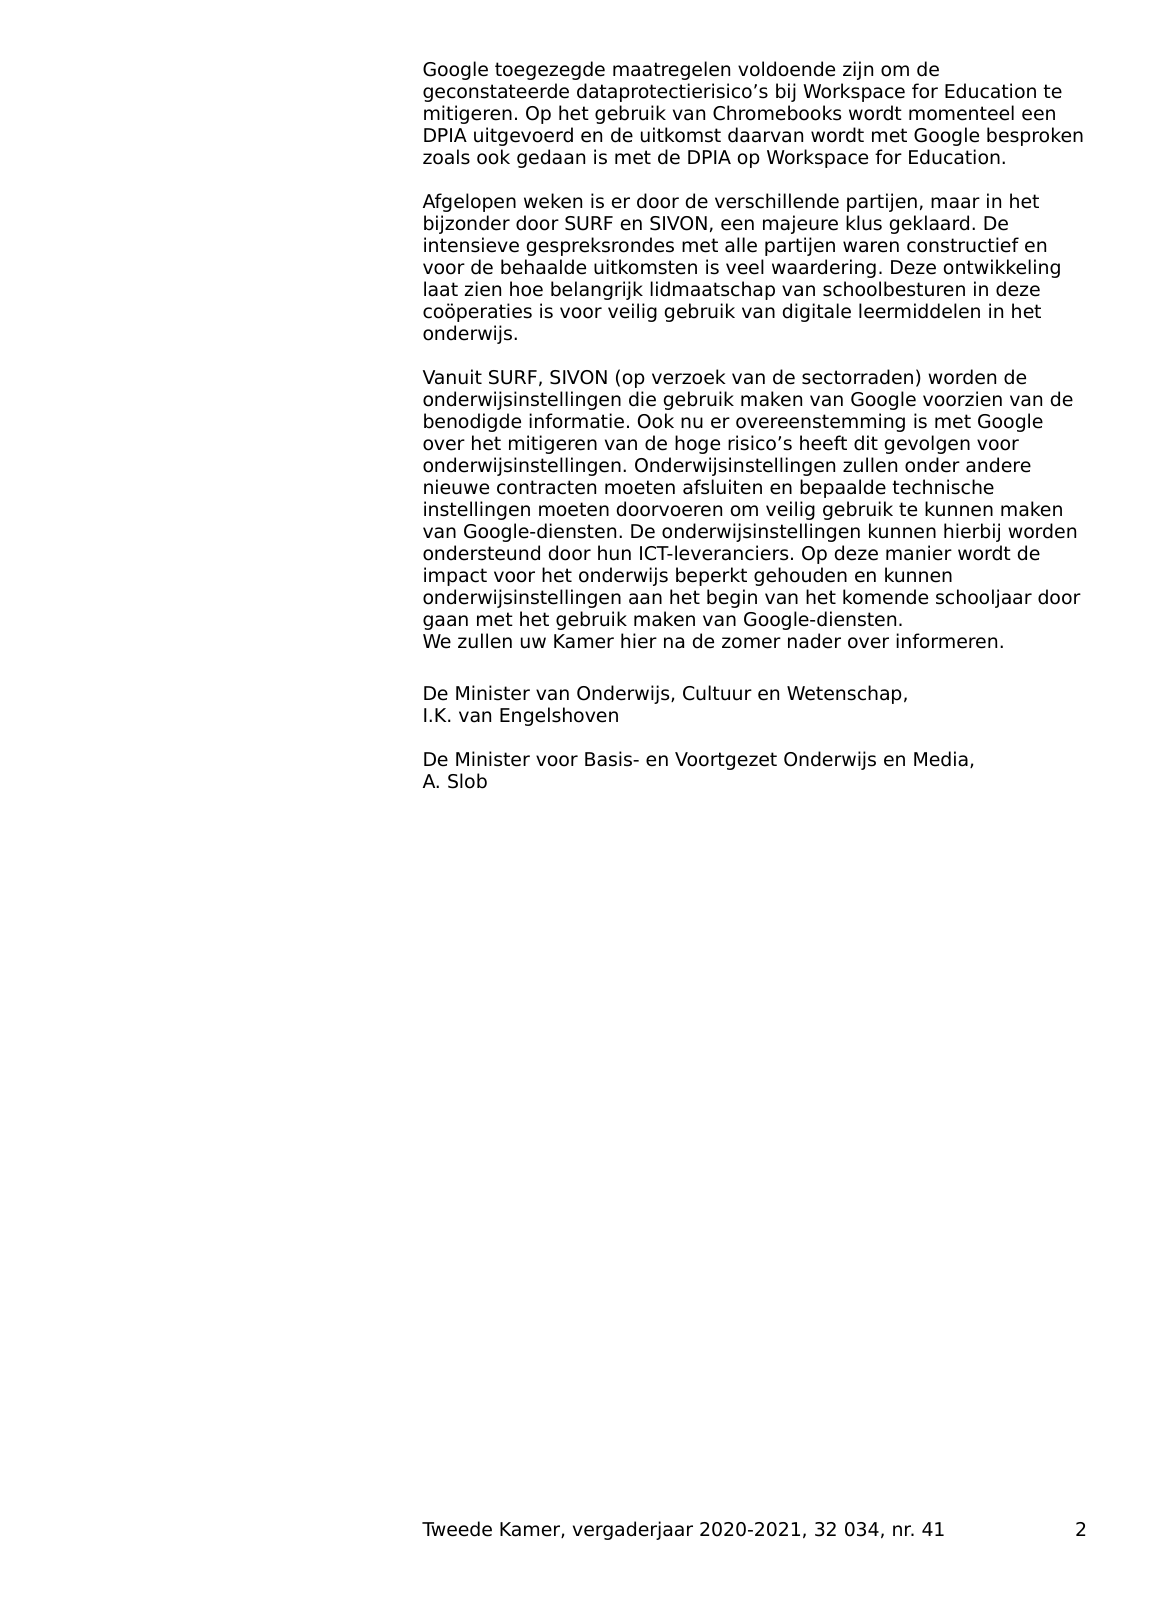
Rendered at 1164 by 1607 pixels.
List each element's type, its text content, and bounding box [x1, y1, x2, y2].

text Google toegezegde maatregelen voldoende zijn om de geconstateerde dataprotectierisico’s bij Workspace for Education te mitigeren. Op het gebruik van Chromebooks wordt momenteel een DPIA uitgevoerd en de uitkomst daarvan wordt met Google besproken zoals ook gedaan is met de DPIA op Workspace for Education. [422, 59, 1087, 169]
text De Minister van Onderwijs, Cultuur en Wetenschap, I.K. van Engelshoven [422, 683, 1087, 727]
text Vanuit SURF, SIVON (op verzoek van de sectorraden) worden de onderwijsinstellingen die gebruik maken van Google voorzien van de benodigde informatie. Ook nu er overeenstemming is met Google over het mitigeren van de hoge risico’s heeft dit gevolgen voor onderwijsinstellingen. Onderwijsinstellingen zullen onder andere nieuwe contracten moeten afsluiten en bepaalde technische instellingen moeten doorvoeren om veilig gebruik te kunnen maken van Google-diensten. De onderwijsinstellingen kunnen hierbij worden ondersteund door hun ICT-leveranciers. Op deze manier wordt de impact voor het onderwijs beperkt gehouden en kunnen onderwijsinstellingen aan het begin van het komende schooljaar door gaan met het gebruik maken van Google-diensten. [422, 367, 1087, 631]
text De Minister voor Basis- en Voortgezet Onderwijs en Media, A. Slob [422, 749, 1087, 793]
text Afgelopen weken is er door de verschillende partijen, maar in het bijzonder door SURF en SIVON, een majeure klus geklaard. De intensieve gespreksrondes met alle partijen waren constructief en voor de behaalde uitkomsten is veel waardering. Deze ontwikkeling laat zien hoe belangrijk lidmaatschap van schoolbesturen in deze coöperaties is voor veilig gebruik van digitale leermiddelen in het onderwijs. [422, 191, 1087, 345]
text We zullen uw Kamer hier na de zomer nader over informeren. [422, 631, 1087, 653]
